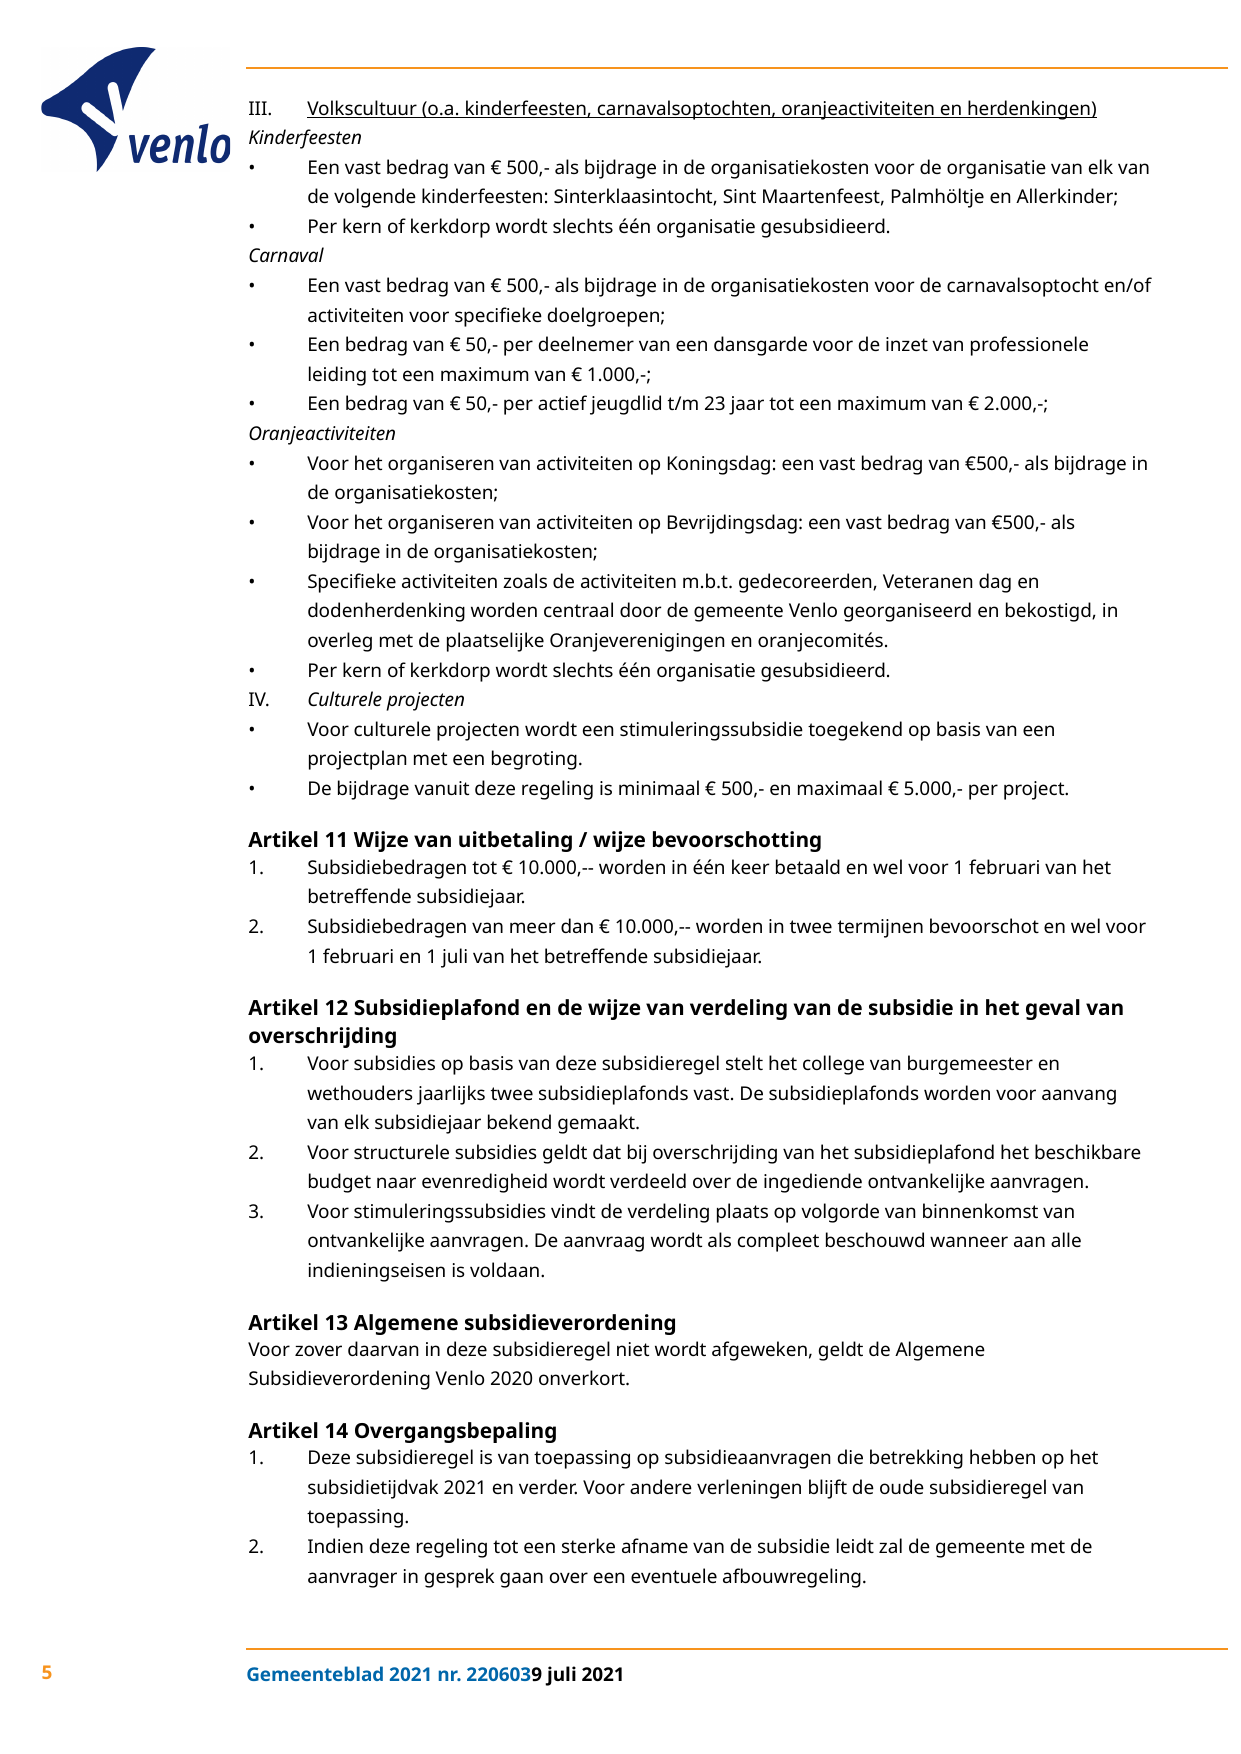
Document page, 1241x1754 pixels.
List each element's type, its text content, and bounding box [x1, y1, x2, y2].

picture [41, 47, 231, 172]
list Subsidiebedragen tot € 10.000,-- worden in één keer betaald en wel voor 1 februari van het betreffende subsidiejaar. [248, 854, 1152, 909]
list Een vast bedrag van € 500,- als bijdrage in de organisatiekosten voor de organisatie van elk van de volgende kinderfeesten: Sinterklaasintocht, Sint Maartenfeest, Palmhöltje en Allerkinder; [248, 154, 1152, 209]
text Oranjeactiviteiten [248, 420, 1152, 446]
list Voor structurele subsidies geldt dat bij overschrijding van het subsidieplafond het beschikbare budget naar evenredigheid wordt verdeeld over de ingediende ontvankelijke aanvragen. [248, 1139, 1152, 1194]
list De bijdrage vanuit deze regeling is minimaal € 500,- en maximaal € 5.000,- per project. [248, 775, 1152, 801]
list Per kern of kerkdorp wordt slechts één organisatie gesubsidieerd. [248, 657, 1152, 683]
list Een bedrag van € 50,- per deelnemer van een dansgarde voor de inzet van professionele leiding tot een maximum van € 1.000,-; [248, 331, 1152, 387]
list Culturele projecten [248, 686, 1152, 712]
text Artikel 12 Subsidieplafond en de wijze van verdeling van de subsidie in het geval van overschrijding [248, 993, 1152, 1050]
list Indien deze regeling tot een sterke afname van de subsidie leidt zal de gemeente met de aanvrager in gesprek gaan over een eventuele afbouwregeling. [248, 1533, 1152, 1588]
list Subsidiebedragen van meer dan € 10.000,-- worden in twee termijnen bevoorschot en wel voor 1 februari en 1 juli van het betreffende subsidiejaar. [248, 913, 1152, 968]
list Voor stimuleringssubsidies vindt de verdeling plaats op volgorde van binnenkomst van ontvankelijke aanvragen. De aanvraag wordt als compleet beschouwd wanneer aan alle indieningseisen is voldaan. [248, 1198, 1152, 1283]
text Artikel 13 Algemene subsidieverordening [248, 1308, 1152, 1336]
list Deze subsidieregel is van toepassing op subsidieaanvragen die betrekking hebben op het subsidietijdvak 2021 en verder. Voor andere verleningen blijft de oude subsidieregel van toepassing. [248, 1444, 1152, 1529]
list Per kern of kerkdorp wordt slechts één organisatie gesubsidieerd. [248, 213, 1152, 239]
text Kinderfeesten [248, 124, 1152, 150]
text Artikel 14 Overgangsbepaling [248, 1416, 1152, 1444]
list Voor het organiseren van activiteiten op Bevrijdingsdag: een vast bedrag van €500,- als bijdrage in de organisatiekosten; [248, 509, 1152, 564]
text Carnaval [248, 243, 1152, 268]
text Artikel 11 Wijze van uitbetaling / wijze bevoorschotting [248, 826, 1152, 854]
list Een bedrag van € 50,- per actief jeugdlid t/m 23 jaar tot een maximum van € 2.000,-; [248, 391, 1152, 416]
text Voor zover daarvan in deze subsidieregel niet wordt afgeweken, geldt de Algemene Subsidieverordening Venlo 2020 onverkort. [248, 1336, 1152, 1391]
list Een vast bedrag van € 500,- als bijdrage in de organisatiekosten voor de carnavalsoptocht en/of activiteiten voor specifieke doelgroepen; [248, 272, 1152, 328]
list Voor het organiseren van activiteiten op Koningsdag: een vast bedrag van €500,- als bijdrage in de organisatiekosten; [248, 450, 1152, 505]
list Specifieke activiteiten zoals de activiteiten m.b.t. gedecoreerden, Veteranen dag en dodenherdenking worden centraal door de gemeente Venlo georganiseerd en bekostigd, in overleg met de plaatselijke Oranjeverenigingen en oranjecomités. [248, 568, 1152, 653]
list Voor subsidies op basis van deze subsidieregel stelt het college van burgemeester en wethouders jaarlijks twee subsidieplafonds vast. De subsidieplafonds worden voor aanvang van elk subsidiejaar bekend gemaakt. [248, 1050, 1152, 1135]
list Volkscultuur (o.a. kinderfeesten, carnavalsoptochten, oranjeactiviteiten en herdenkingen) [248, 95, 1152, 121]
list Voor culturele projecten wordt een stimuleringssubsidie toegekend op basis van een projectplan met een begroting. [248, 716, 1152, 771]
